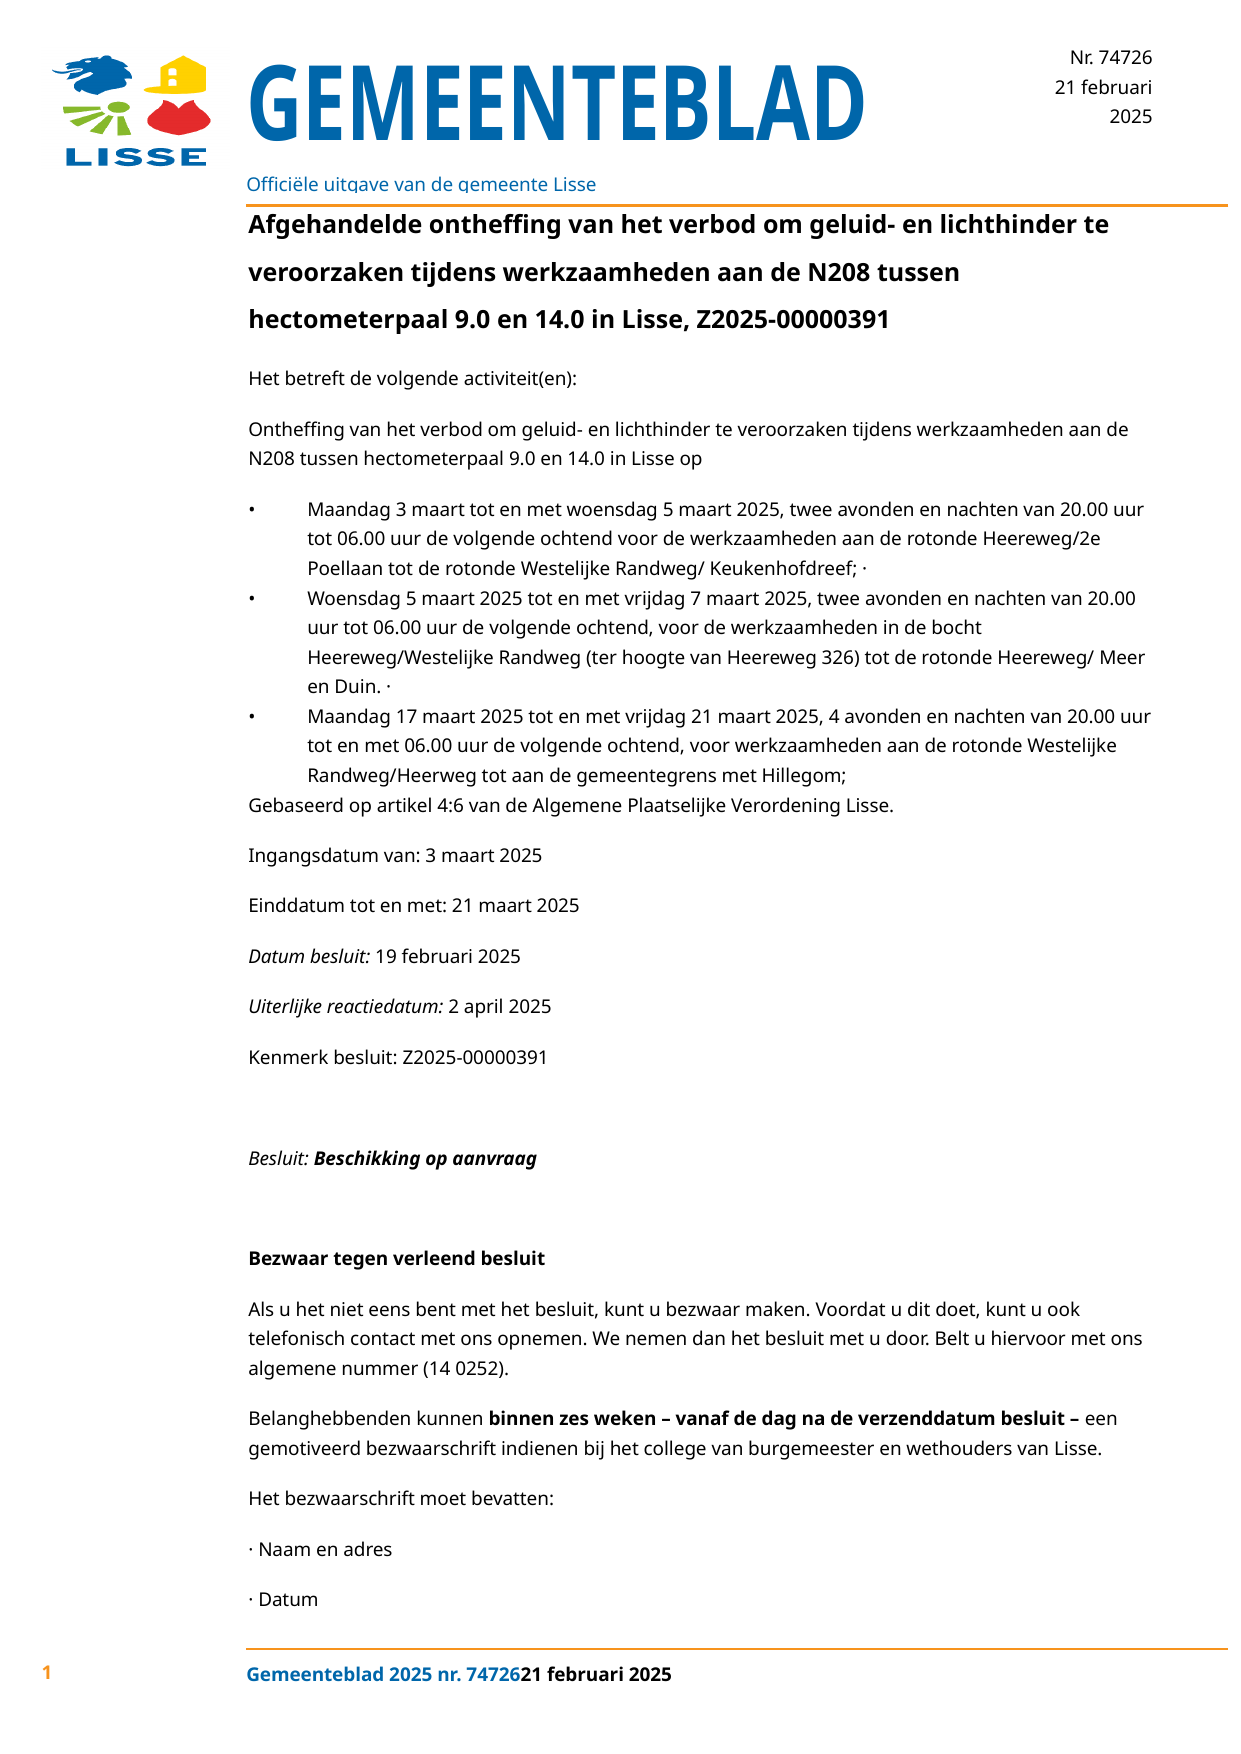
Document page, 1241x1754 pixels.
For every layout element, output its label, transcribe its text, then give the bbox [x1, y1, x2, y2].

text Als u het niet eens bent met het besluit, kunt u bezwaar maken. Voordat u dit doet, kunt u ook telefonisch contact met ons opnemen. We nemen dan het besluit met u door. Belt u hiervoor met ons algemene nummer (14 0252). [248, 1296, 1152, 1381]
text Het bezwaarschrift moet bevatten: [248, 1486, 1152, 1511]
text Uiterlijke reactiedatum: 2 april 2025 [248, 993, 1152, 1019]
list Woensdag 5 maart 2025 tot en met vrijdag 7 maart 2025, twee avonden en nachten van 20.00 uur tot 06.00 uur de volgende ochtend, voor de werkzaamheden in de bocht Heereweg/Westelijke Randweg (ter hoogte van Heereweg 326) tot de rotonde Heereweg/ Meer en Duin. · [248, 585, 1152, 699]
text Bezwaar tegen verleend besluit [248, 1246, 1152, 1271]
text · Naam en adres [248, 1536, 1152, 1562]
text Gebaseerd op artikel 4:6 van de Algemene Plaatselijke Verordening Lisse. [248, 792, 1152, 817]
text Het betreft de volgende activiteit(en): [248, 366, 1152, 391]
list Maandag 3 maart tot en met woensdag 5 maart 2025, twee avonden en nachten van 20.00 uur tot 06.00 uur de volgende ochtend voor de werkzaamheden aan de rotonde Heereweg/2e Poellaan tot de rotonde Westelijke Randweg/ Keukenhofdreef; · [248, 496, 1152, 581]
text Einddatum tot en met: 21 maart 2025 [248, 893, 1152, 918]
text Kenmerk besluit: Z2025-00000391 [248, 1044, 1152, 1069]
picture [41, 47, 231, 172]
text Belanghebbenden kunnen binnen zes weken – vanaf de dag na de verzenddatum besluit – een gemotiveerd bezwaarschrift indienen bij het college van burgemeester en wethouders van Lisse. [248, 1406, 1152, 1461]
text Ingangsdatum van: 3 maart 2025 [248, 842, 1152, 868]
text Afgehandelde ontheffing van het verbod om geluid- en lichthinder te veroorzaken tijdens werkzaamheden aan de N208 tussen hectometerpaal 9.0 en 14.0 in Lisse, Z2025-00000391 [248, 207, 1152, 336]
text Datum besluit: 19 februari 2025 [248, 943, 1152, 969]
text Besluit: Beschikking op aanvraag [248, 1145, 1152, 1170]
text · Datum [248, 1586, 1152, 1612]
text Ontheffing van het verbod om geluid- en lichthinder te veroorzaken tijdens werkzaamheden aan de N208 tussen hectometerpaal 9.0 en 14.0 in Lisse op [248, 416, 1152, 471]
list Maandag 17 maart 2025 tot en met vrijdag 21 maart 2025, 4 avonden en nachten van 20.00 uur tot en met 06.00 uur de volgende ochtend, voor werkzaamheden aan de rotonde Westelijke Randweg/Heerweg tot aan de gemeentegrens met Hillegom; [248, 703, 1152, 788]
